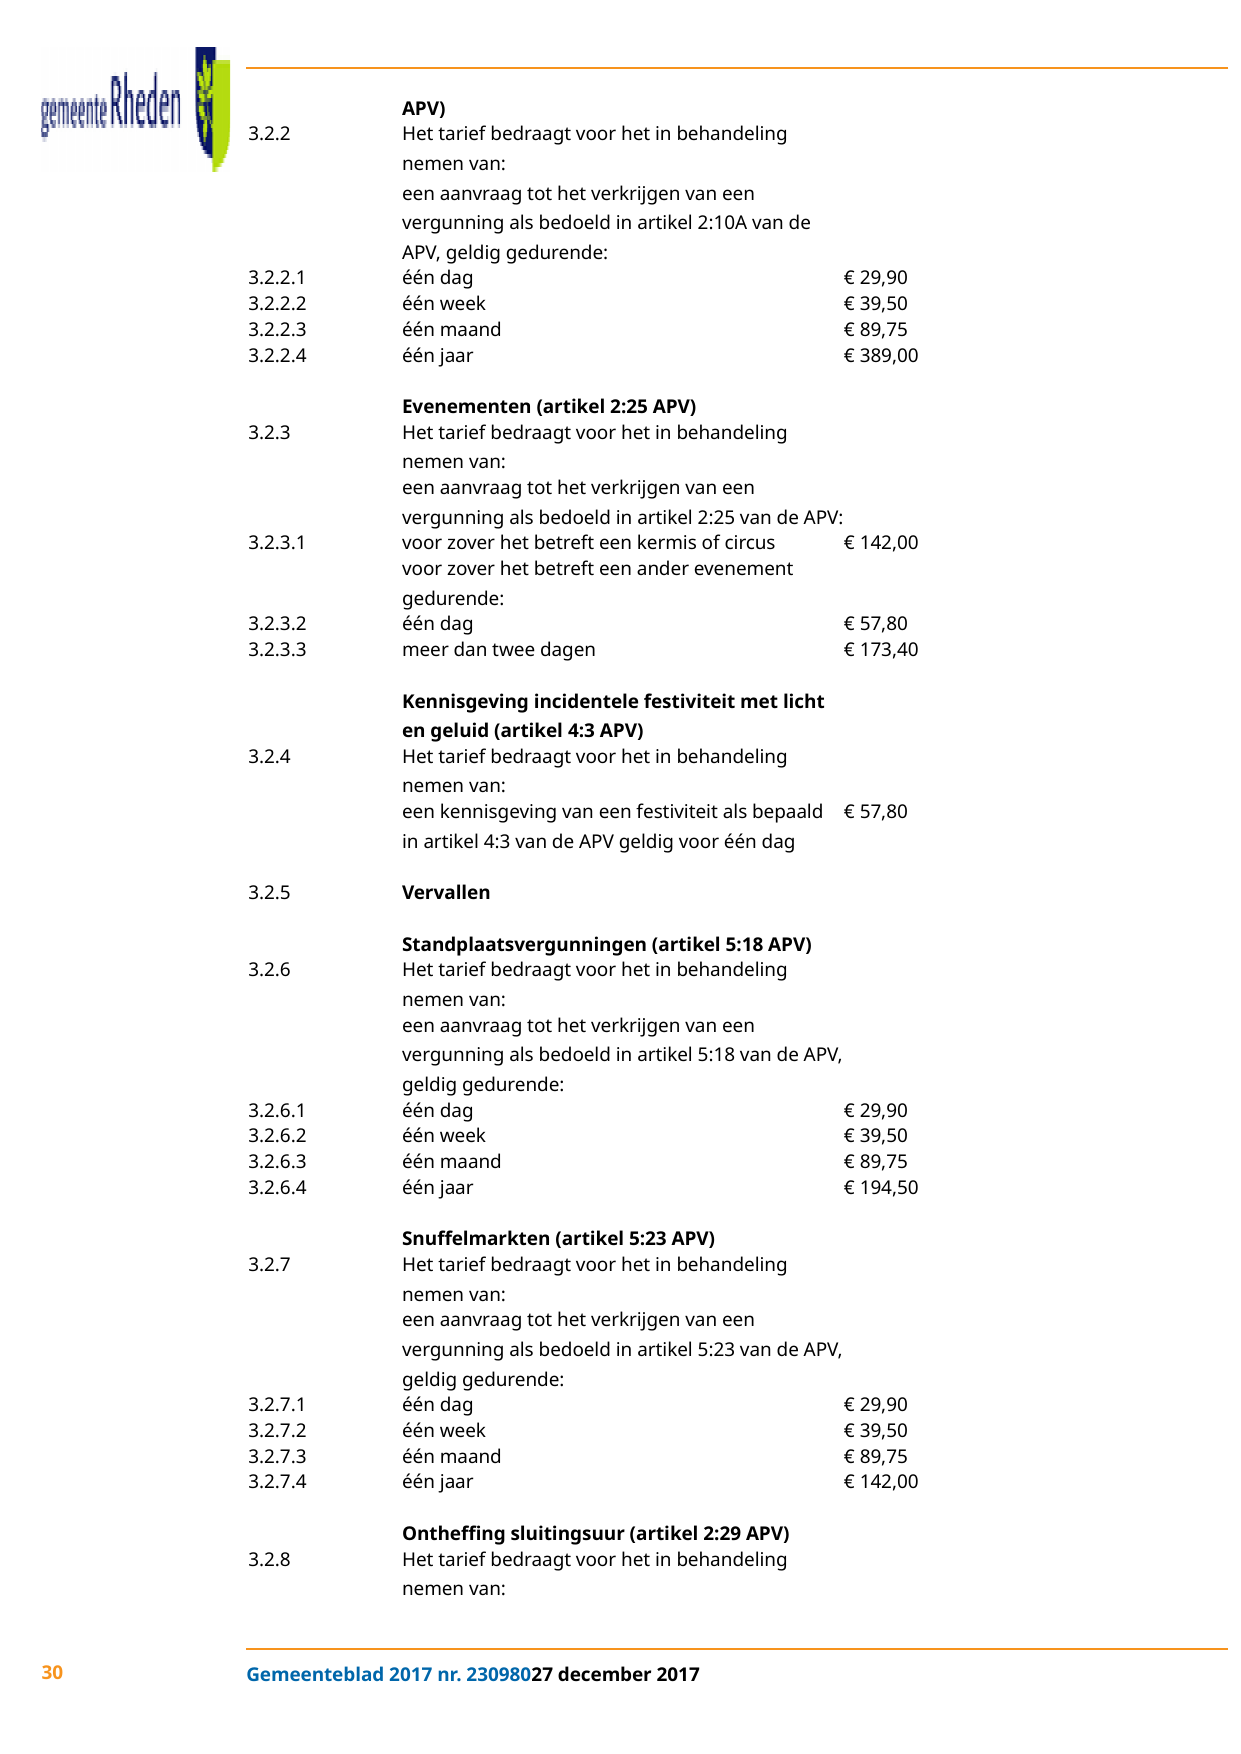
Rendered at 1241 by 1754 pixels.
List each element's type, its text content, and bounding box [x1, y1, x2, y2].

table_cell € 39,50 [844, 1417, 998, 1443]
table_cell [402, 854, 844, 879]
table_cell € 142,00 [844, 1469, 998, 1494]
table_cell één jaar [402, 1469, 844, 1494]
table_cell [844, 1546, 998, 1601]
table_cell [248, 1012, 402, 1097]
table_cell een aanvraag tot het verkrijgen van een vergunning als bedoeld in artikel 5:18 van de APV, geldig gedurende: [402, 1012, 844, 1097]
table_cell [248, 799, 402, 854]
table_cell [844, 854, 1152, 879]
table_cell € 57,80 [844, 799, 1152, 854]
table_cell [248, 854, 402, 879]
table_cell € 39,50 [844, 290, 1152, 316]
table_cell 3.2.7.4 [248, 1469, 402, 1494]
table_cell [844, 1200, 998, 1226]
table_cell [844, 419, 1152, 474]
table_cell [844, 662, 1152, 688]
table_cell [402, 1494, 844, 1520]
table_cell [248, 555, 402, 611]
table_cell 3.2.3 [248, 419, 402, 474]
table_cell [248, 1520, 402, 1546]
table_cell [844, 688, 1152, 743]
table_cell [844, 1226, 998, 1251]
table_cell [248, 662, 402, 688]
table_cell één maand [402, 1443, 844, 1469]
table_cell [844, 931, 998, 957]
table_cell 3.2.7.1 [248, 1391, 402, 1417]
table_cell [248, 1494, 402, 1520]
table_cell € 173,40 [844, 636, 1152, 662]
table_cell [248, 1200, 402, 1226]
table_cell € 29,90 [844, 1391, 998, 1417]
table_cell [248, 931, 402, 957]
table_cell € 89,75 [844, 1148, 998, 1174]
table_cell één maand [402, 316, 844, 342]
table_cell [844, 1494, 998, 1520]
table_cell een aanvraag tot het verkrijgen van een vergunning als bedoeld in artikel 2:25 van de APV: [402, 474, 844, 529]
table_cell meer dan twee dagen [402, 636, 844, 662]
table_cell één dag [402, 611, 844, 636]
table_cell [844, 368, 1152, 393]
table_cell € 29,90 [844, 265, 1152, 290]
table_cell [248, 688, 402, 743]
table_cell [402, 1200, 844, 1226]
table_cell [844, 957, 998, 1012]
table_cell [248, 95, 402, 121]
table_cell 3.2.7 [248, 1251, 402, 1307]
table_cell 3.2.7.2 [248, 1417, 402, 1443]
table_cell één maand [402, 1148, 844, 1174]
table_cell € 142,00 [844, 530, 1152, 555]
table_cell 3.2.3.3 [248, 636, 402, 662]
picture [41, 47, 231, 172]
table_cell 3.2.6 [248, 957, 402, 1012]
table_cell [844, 95, 1152, 121]
table_cell Ontheffing sluitingsuur (artikel 2:29 APV) [402, 1520, 844, 1546]
table_cell € 89,75 [844, 316, 1152, 342]
table_cell 3.2.2.3 [248, 316, 402, 342]
table_cell Het tarief bedraagt voor het in behandeling nemen van: [402, 1546, 844, 1601]
table_cell één week [402, 1123, 844, 1148]
table_cell één jaar [402, 342, 844, 367]
table_cell [248, 474, 402, 529]
table_cell voor zover het betreft een ander evenement gedurende: [402, 555, 844, 611]
table_cell [248, 1307, 402, 1391]
table_cell 3.2.6.3 [248, 1148, 402, 1174]
table_cell [248, 368, 402, 393]
table_cell Het tarief bedraagt voor het in behandeling nemen van: [402, 957, 844, 1012]
table_cell één jaar [402, 1174, 844, 1200]
table_cell [844, 474, 1152, 529]
table_cell [844, 1012, 998, 1097]
table_cell voor zover het betreft een kermis of circus [402, 530, 844, 555]
table_cell Het tarief bedraagt voor het in behandeling nemen van: [402, 1251, 844, 1307]
table_cell een kennisgeving van een festiviteit als bepaald in artikel 4:3 van de APV geldig voor één dag [402, 799, 844, 854]
table_cell 3.2.7.3 [248, 1443, 402, 1469]
table_cell Standplaatsvergunningen (artikel 5:18 APV) [402, 931, 844, 957]
table_cell [402, 905, 844, 931]
table_cell € 194,50 [844, 1174, 998, 1200]
table_cell [248, 1226, 402, 1251]
table_cell [402, 368, 844, 393]
table_cell [844, 121, 1152, 264]
table_cell 3.2.2.4 [248, 342, 402, 367]
table_cell € 57,80 [844, 611, 1152, 636]
table_cell Vervallen [402, 880, 844, 905]
table_cell 3.2.2 [248, 121, 402, 264]
table_cell APV) [402, 95, 844, 121]
table_cell een aanvraag tot het verkrijgen van een vergunning als bedoeld in artikel 5:23 van de APV, geldig gedurende: [402, 1307, 844, 1391]
table_cell Kennisgeving incidentele festiviteit met licht en geluid (artikel 4:3 APV) [402, 688, 844, 743]
table_cell [248, 393, 402, 419]
table_cell één dag [402, 265, 844, 290]
table_cell Het tarief bedraagt voor het in behandeling nemen van: [402, 743, 844, 798]
table_cell [248, 905, 402, 931]
table_cell 3.2.2.2 [248, 290, 402, 316]
table_cell [844, 393, 1152, 419]
table_cell [844, 1251, 998, 1307]
table_cell Evenementen (artikel 2:25 APV) [402, 393, 844, 419]
table_cell 3.2.3.1 [248, 530, 402, 555]
table_cell 3.2.6.4 [248, 1174, 402, 1200]
table_cell 3.2.2.1 [248, 265, 402, 290]
table_cell één week [402, 290, 844, 316]
table_cell [402, 662, 844, 688]
table_cell één dag [402, 1097, 844, 1123]
table_cell [844, 880, 998, 905]
table_cell 3.2.6.1 [248, 1097, 402, 1123]
table_cell € 89,75 [844, 1443, 998, 1469]
table_cell € 39,50 [844, 1123, 998, 1148]
table_cell 3.2.8 [248, 1546, 402, 1601]
table_cell € 29,90 [844, 1097, 998, 1123]
table_cell één week [402, 1417, 844, 1443]
table_cell 3.2.6.2 [248, 1123, 402, 1148]
table_cell € 389,00 [844, 342, 1152, 367]
table_cell [844, 1307, 998, 1391]
table_cell Het tarief bedraagt voor het in behandeling nemen van: een aanvraag tot het verkrijgen van een vergunning als bedoeld in artikel 2:10A van de APV, geldig gedurende: [402, 121, 844, 264]
table_cell één dag [402, 1391, 844, 1417]
table_cell [844, 743, 1152, 798]
table_cell Het tarief bedraagt voor het in behandeling nemen van: [402, 419, 844, 474]
table_cell [844, 555, 1152, 611]
table_cell 3.2.5 [248, 880, 402, 905]
table_cell [844, 1520, 998, 1546]
table_cell 3.2.4 [248, 743, 402, 798]
table_cell 3.2.3.2 [248, 611, 402, 636]
table_cell [844, 905, 998, 931]
table_cell Snuffelmarkten (artikel 5:23 APV) [402, 1226, 844, 1251]
